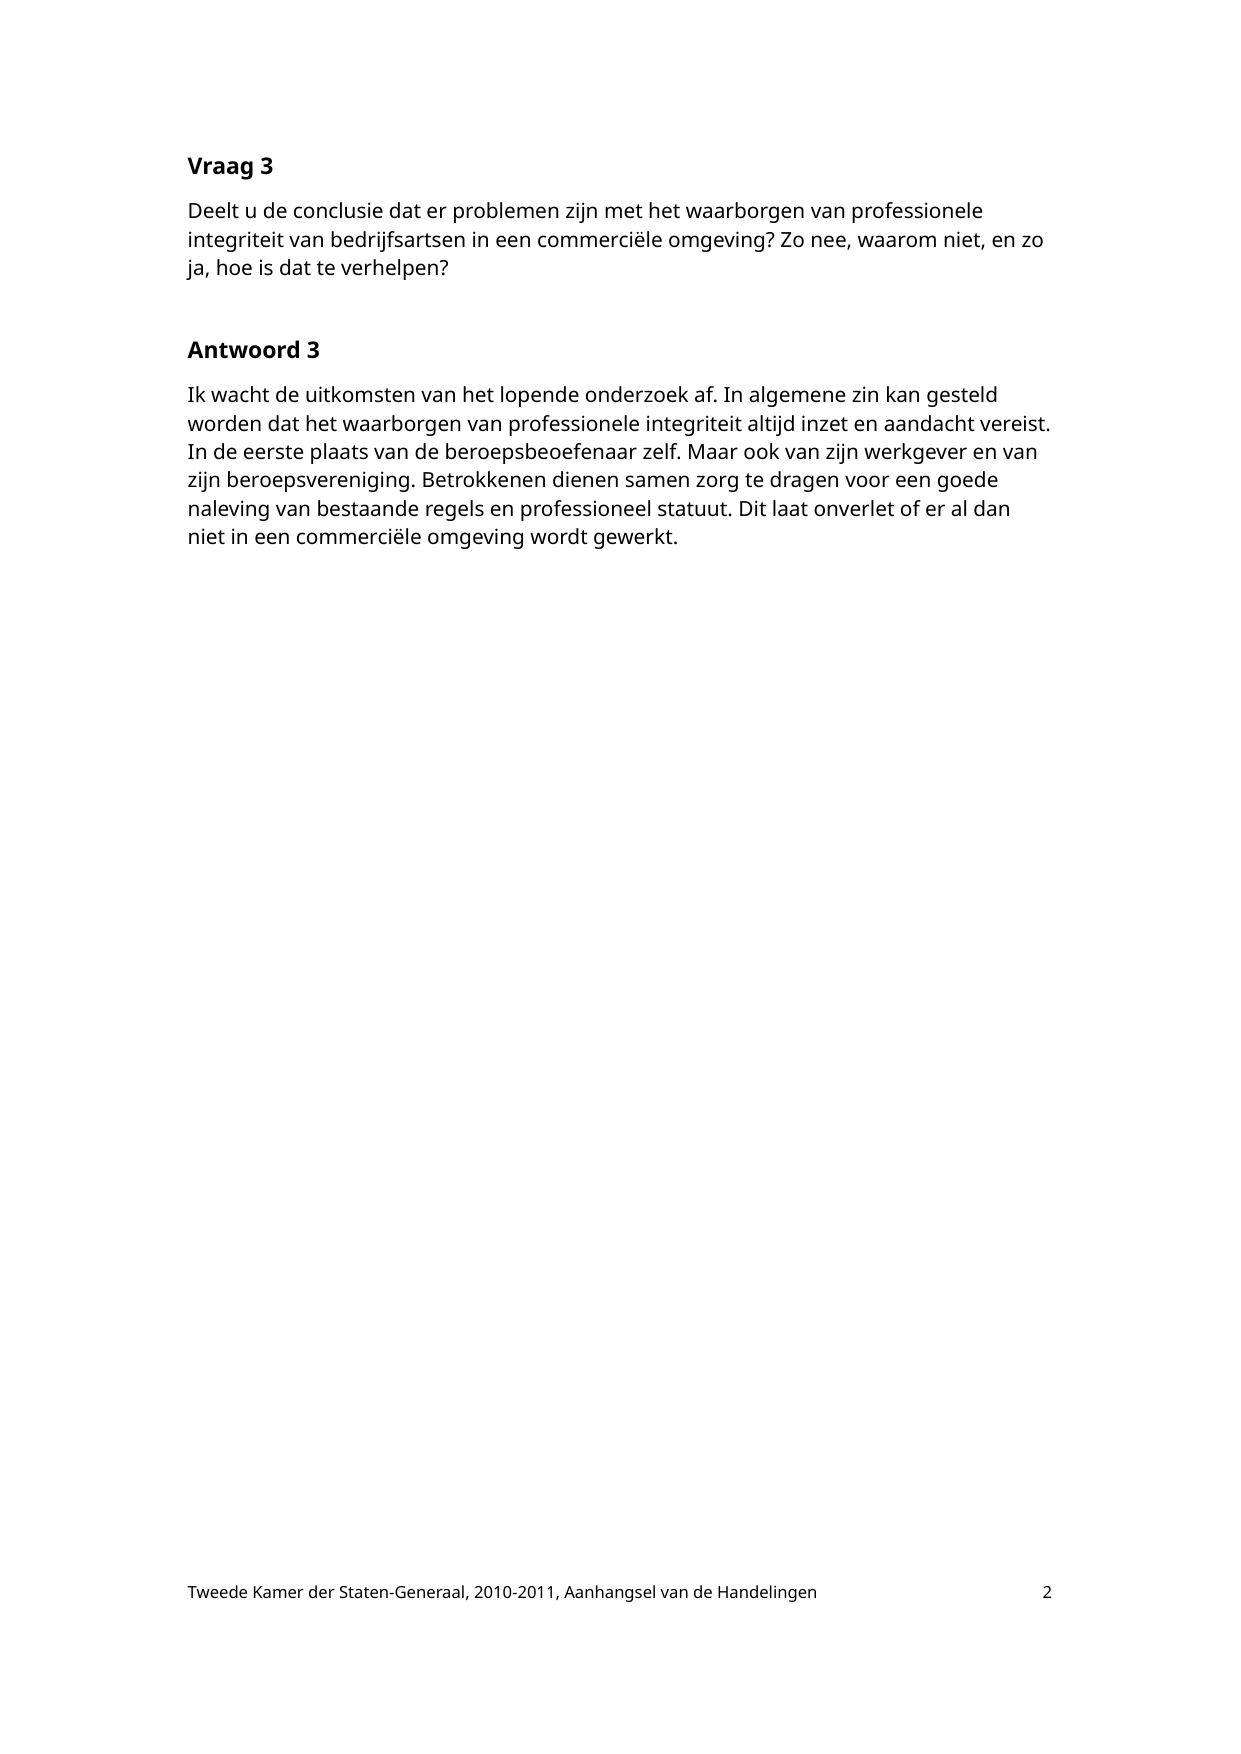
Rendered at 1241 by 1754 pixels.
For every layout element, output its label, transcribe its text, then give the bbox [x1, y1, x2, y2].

text Deelt u de conclusie dat er problemen zijn met het waarborgen van professionele integriteit van bedrijfsartsen in een commerciële omgeving? Zo nee, waarom niet, en zo ja, hoe is dat te verhelpen? [187, 196, 1053, 282]
subtitle Vraag 3 [187, 150, 1053, 181]
text Ik wacht de uitkomsten van het lopende onderzoek af. In algemene zin kan gesteld worden dat het waarborgen van professionele integriteit altijd inzet en aandacht vereist. In de eerste plaats van de beroepsbeoefenaar zelf. Maar ook van zijn werkgever en van zijn beroepsvereniging. Betrokkenen dienen samen zorg te dragen voor een goede naleving van bestaande regels en professioneel statuut. Dit laat onverlet of er al dan niet in een commerciële omgeving wordt gewerkt. [187, 380, 1053, 551]
subtitle Antwoord 3 [187, 334, 1053, 365]
